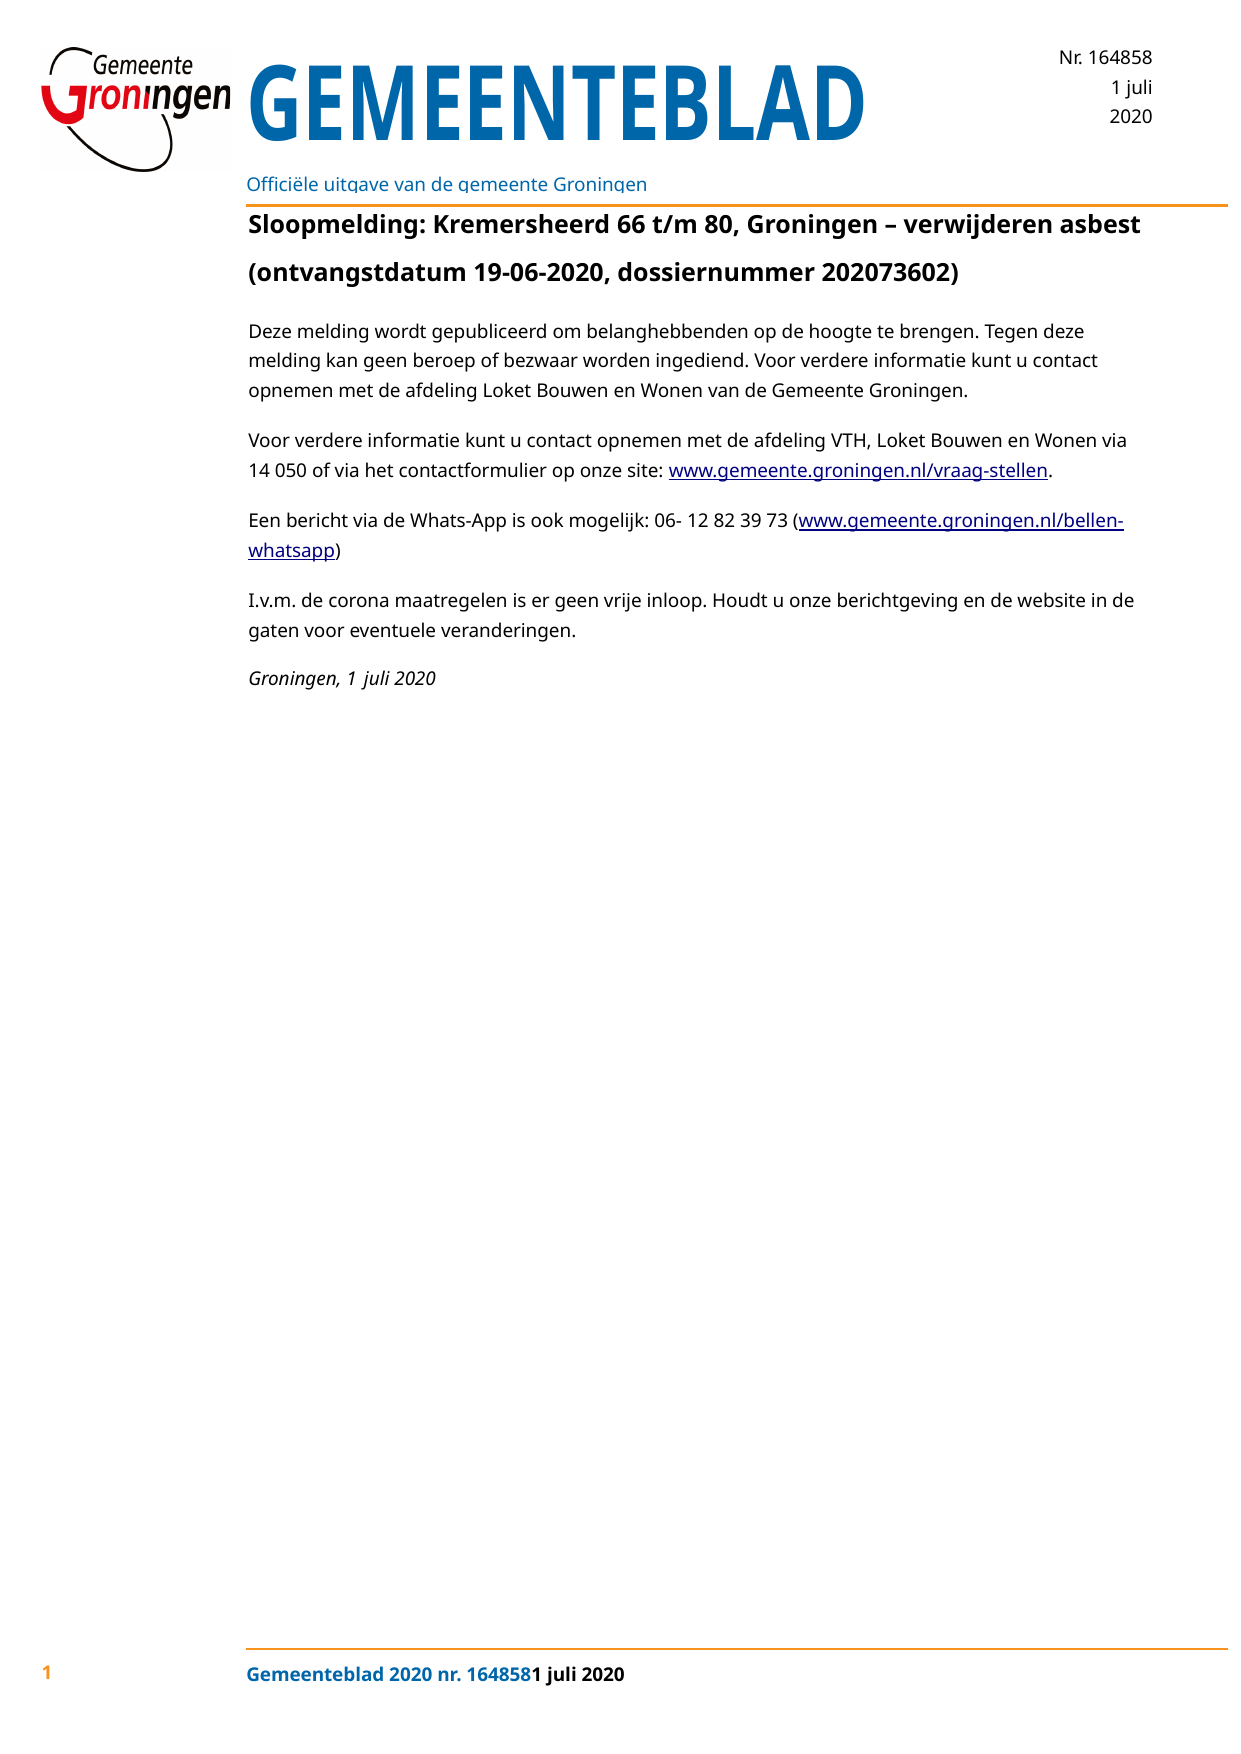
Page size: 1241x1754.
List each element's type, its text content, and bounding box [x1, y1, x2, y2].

picture [41, 47, 231, 172]
text Een bericht via de Whats-App is ook mogelijk: 06- 12 82 39 73 (www.gemeente.groningen.nl/bellen-whatsapp) [248, 507, 1152, 563]
text Deze melding wordt gepubliceerd om belanghebbenden op de hoogte te brengen. Tegen deze melding kan geen beroep of bezwaar worden ingediend. Voor verdere informatie kunt u contact opnemen met de afdeling Loket Bouwen en Wonen van de Gemeente Groningen. [248, 318, 1152, 403]
text Voor verdere informatie kunt u contact opnemen met de afdeling VTH, Loket Bouwen en Wonen via 14 050 of via het contactformulier op onze site: www.gemeente.groningen.nl/vraag-stellen. [248, 427, 1152, 483]
text Groningen, 1 juli 2020 [248, 665, 1152, 691]
text I.v.m. de corona maatregelen is er geen vrije inloop. Houdt u onze berichtgeving en de website in de gaten voor eventuele veranderingen. [248, 587, 1152, 643]
text Sloopmelding: Kremersheerd 66 t/m 80, Groningen – verwijderen asbest (ontvangstdatum 19-06-2020, dossiernummer 202073602) [248, 207, 1152, 288]
